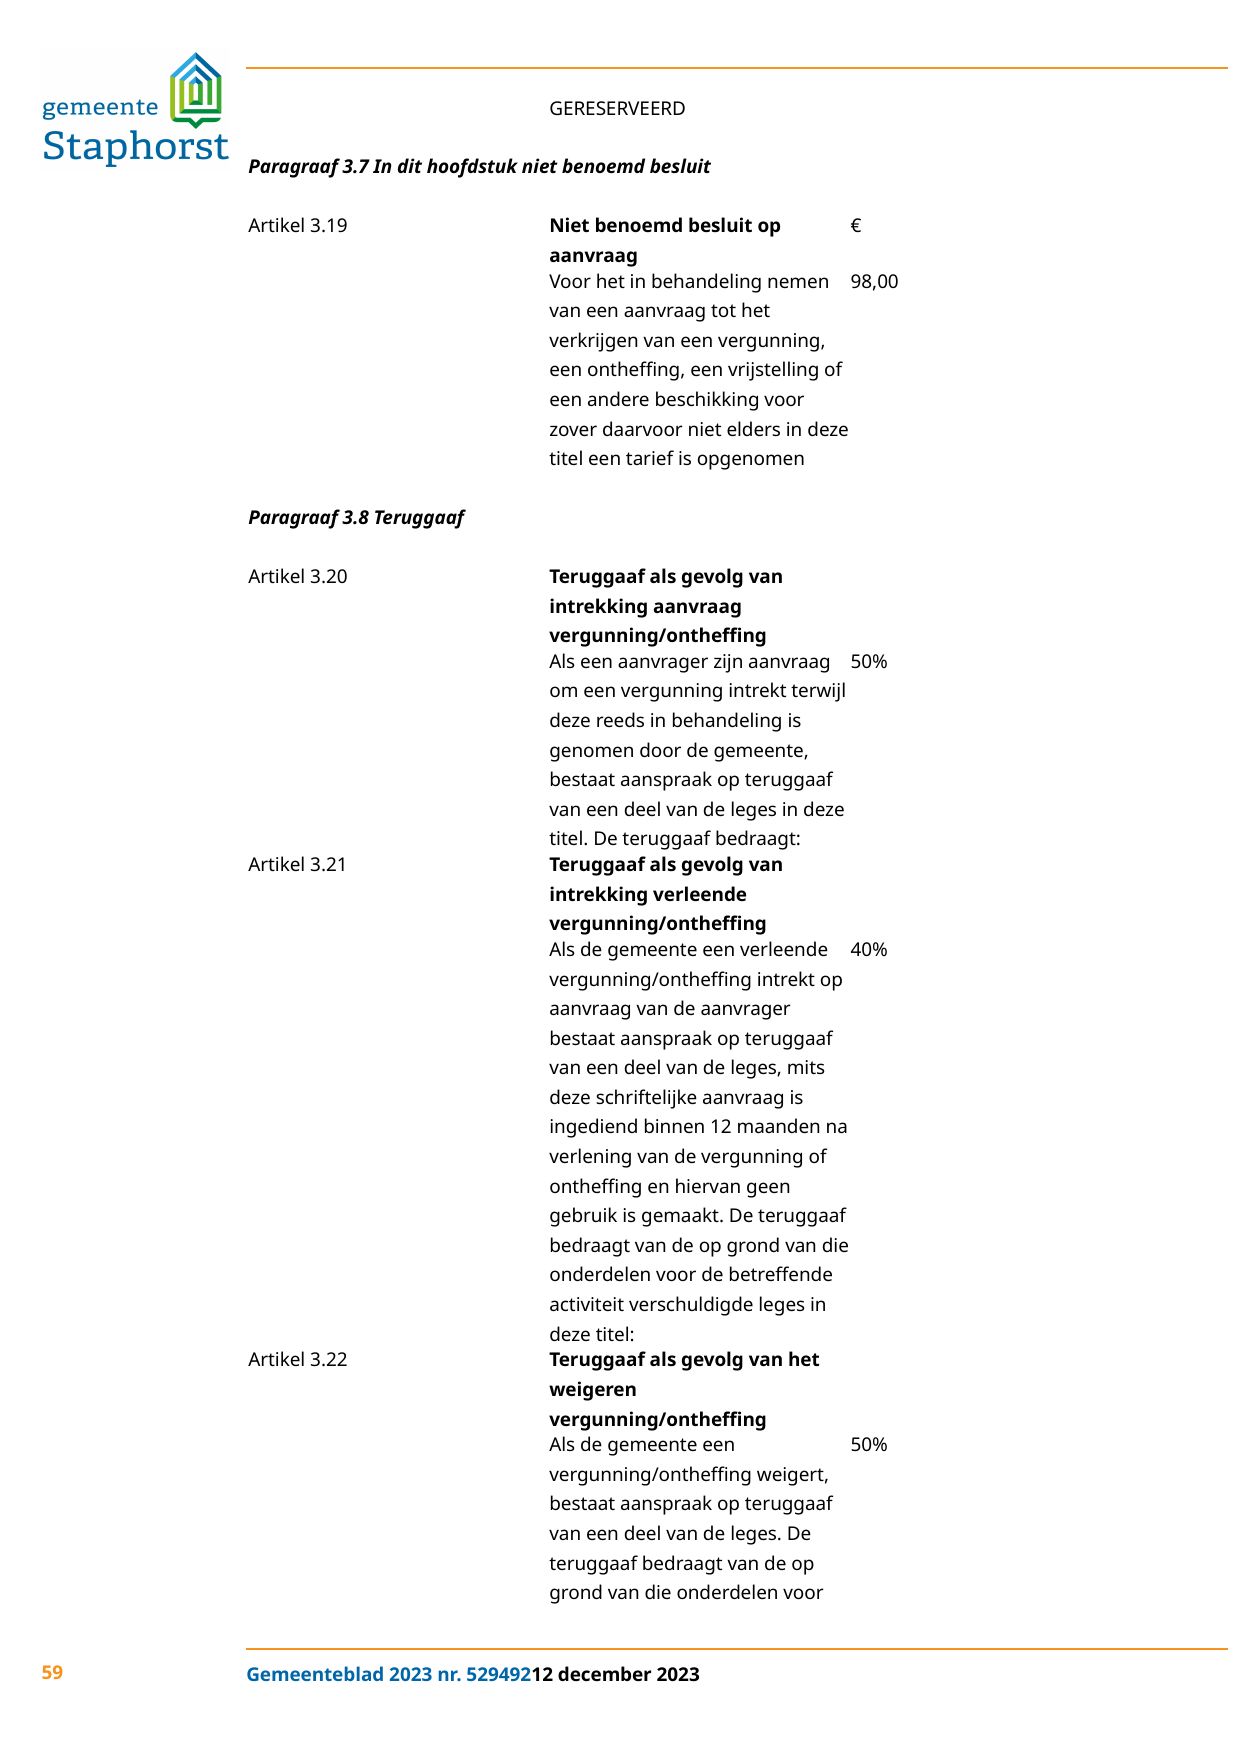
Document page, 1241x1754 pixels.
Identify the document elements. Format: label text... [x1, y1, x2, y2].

table_cell Teruggaaf als gevolg van intrekking verleende vergunning/ontheffing [549, 851, 850, 936]
table_cell Als de gemeente een verleende vergunning/ontheffing intrekt op aanvraag van de aanvrager bestaat aanspraak op teruggaaf van een deel van de leges, mits deze schriftelijke aanvraag is ingediend binnen 12 maanden na verlening van de vergunning of ontheffing en hiervan geen gebruik is gemaakt. De teruggaaf bedraagt van de op grond van die onderdelen voor de betreffende activiteit verschuldigde leges in deze titel: [549, 936, 850, 1347]
table_cell [248, 648, 549, 851]
text Paragraaf 3.8 Teruggaaf [248, 504, 1152, 530]
text Paragraaf 3.7 In dit hoofdstuk niet benoemd besluit [248, 153, 1152, 179]
table_cell Voor het in behandeling nemen van een aanvraag tot het verkrijgen van een vergunning, een ontheffing, een vrijstelling of een andere beschikking voor zover daarvoor niet elders in deze titel een tarief is opgenomen [549, 268, 850, 471]
table_cell [850, 95, 1152, 121]
table_cell Artikel 3.22 [248, 1347, 549, 1431]
table_cell Artikel 3.21 [248, 851, 549, 936]
table_header € [850, 213, 1152, 268]
table_cell 50% [850, 648, 1152, 851]
table_cell GERESERVEERD [549, 95, 850, 121]
table_cell [248, 1431, 549, 1605]
table_cell Teruggaaf als gevolg van het weigeren vergunning/ontheffing [549, 1347, 850, 1431]
table_header Niet benoemd besluit op aanvraag [549, 213, 850, 268]
table_header Teruggaaf als gevolg van intrekking aanvraag vergunning/ontheffing [549, 563, 850, 648]
table_cell 40% [850, 936, 1152, 1347]
picture [41, 47, 231, 172]
table_cell [248, 95, 549, 121]
table_cell Als een aanvrager zijn aanvraag om een vergunning intrekt terwijl deze reeds in behandeling is genomen door de gemeente, bestaat aanspraak op teruggaaf van een deel van de leges in deze titel. De teruggaaf bedraagt: [549, 648, 850, 851]
table_cell [248, 268, 549, 471]
table_header Artikel 3.19 [248, 213, 549, 268]
table_cell [248, 936, 549, 1347]
table_header [850, 563, 1152, 648]
table_cell [850, 851, 1152, 936]
table_cell [850, 1347, 1152, 1431]
table_cell Als de gemeente een vergunning/ontheffing weigert, bestaat aanspraak op teruggaaf van een deel van de leges. De teruggaaf bedraagt van de op grond van die onderdelen voor [549, 1431, 850, 1605]
table_cell 98,00 [850, 268, 1152, 471]
table_header Artikel 3.20 [248, 563, 549, 648]
table_cell 50% [850, 1431, 1152, 1605]
